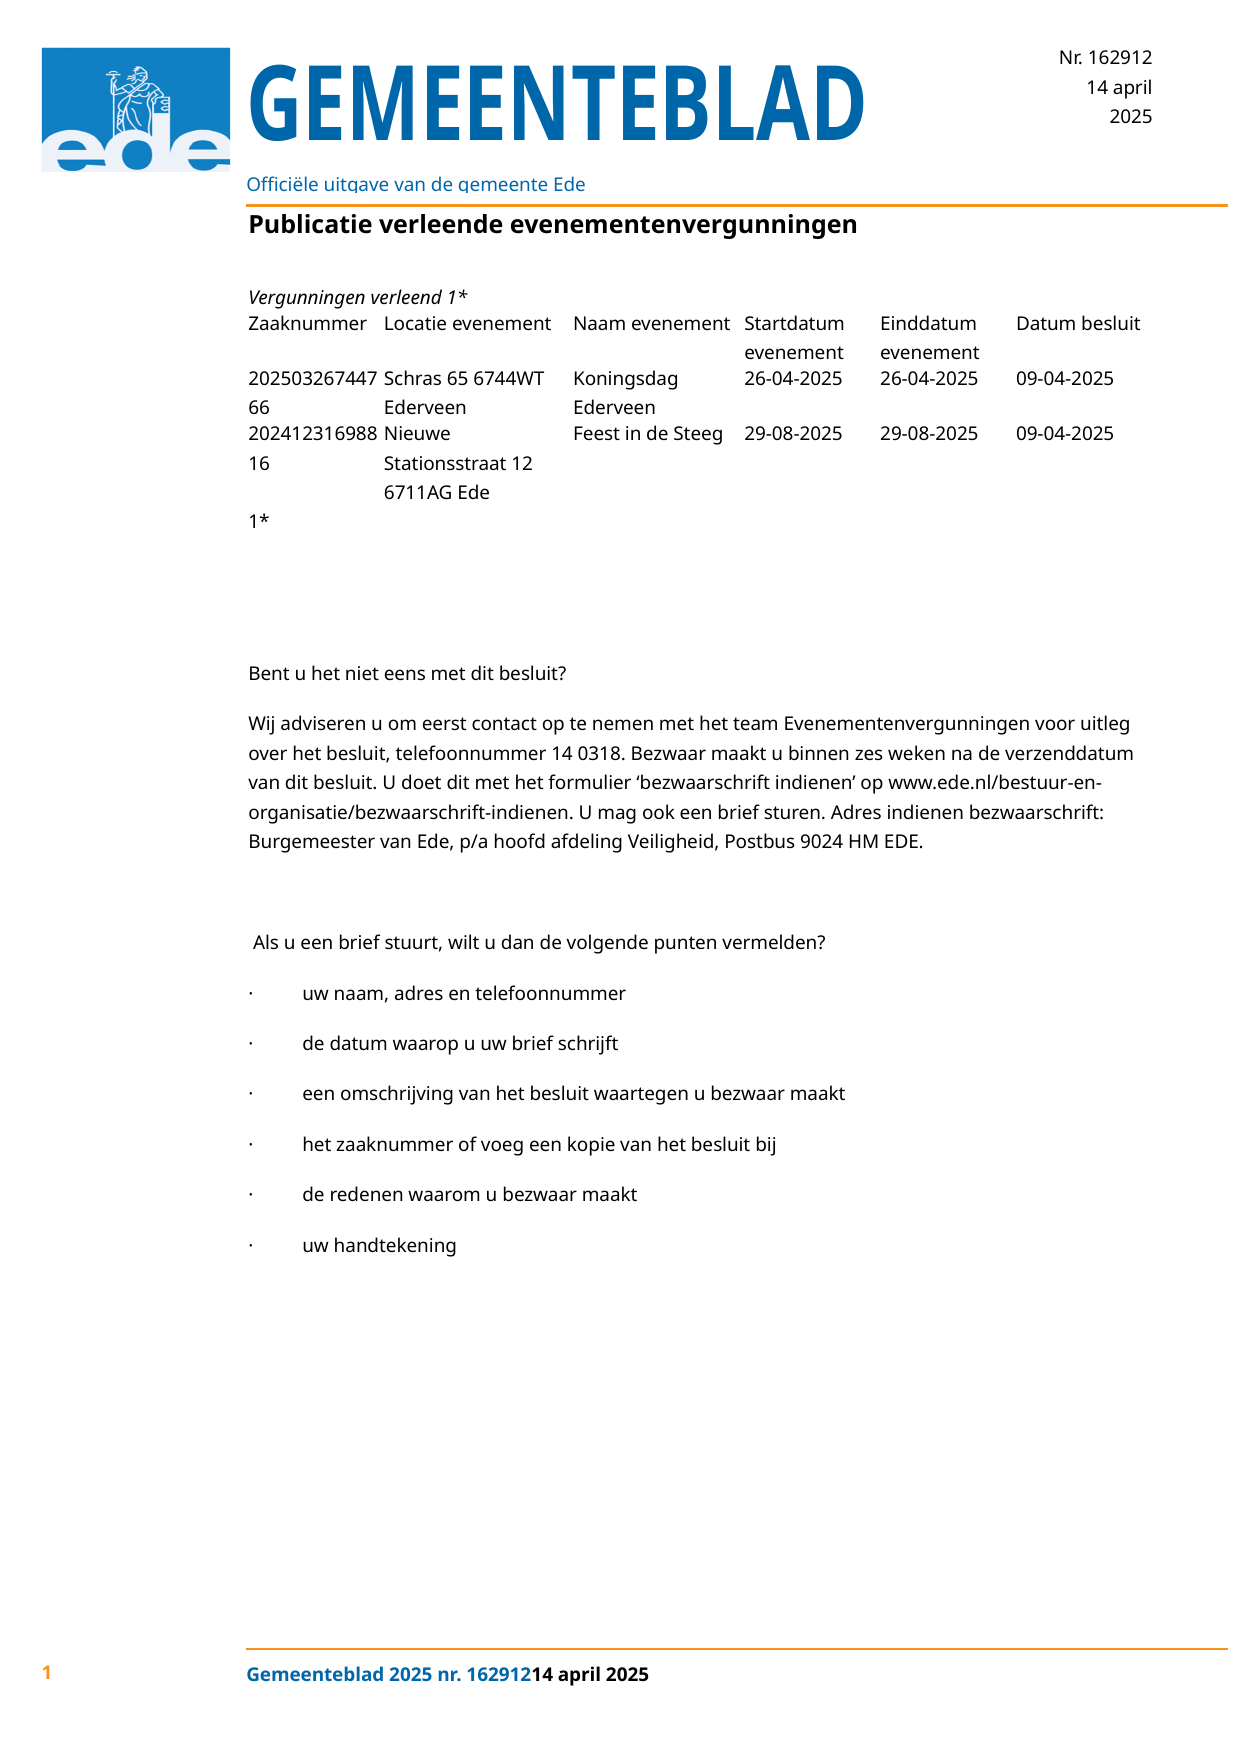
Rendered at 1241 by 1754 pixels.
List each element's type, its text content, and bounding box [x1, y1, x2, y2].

text · uw naam, adres en telefoonnummer [248, 980, 1152, 1005]
table_cell 09-04-2025 [1016, 365, 1152, 420]
text Wij adviseren u om eerst contact op te nemen met het team Evenementenvergunningen voor uitleg over het besluit, telefoonnummer 14 0318. Bezwaar maakt u binnen zes weken na de verzenddatum van dit besluit. U doet dit met het formulier ‘bezwaarschrift indienen’ op www.ede.nl/bestuur-en-organisatie/bezwaarschrift-indienen. U mag ook een brief sturen. Adres indienen bezwaarschrift: Burgemeester van Ede, p/a hoofd afdeling Veiligheid, Postbus 9024 HM EDE. [248, 710, 1152, 854]
table_header Startdatum evenement [744, 310, 880, 365]
text Bent u het niet eens met dit besluit? [248, 660, 1152, 685]
text · een omschrijving van het besluit waartegen u bezwaar maakt [248, 1081, 1152, 1106]
table_cell 20250326744766 [248, 365, 384, 420]
table_cell Schras 65 6744WT Ederveen [384, 365, 573, 420]
table_cell Feest in de Steeg [573, 420, 744, 505]
picture [41, 47, 231, 172]
text · de redenen waarom u bezwaar maakt [248, 1181, 1152, 1207]
table_header Locatie evenement [384, 310, 573, 365]
table_header Naam evenement [573, 310, 744, 365]
text 1* [248, 508, 1152, 534]
table_cell 09-04-2025 [1016, 420, 1152, 505]
table_cell Koningsdag Ederveen [573, 365, 744, 420]
text · uw handtekening [248, 1232, 1152, 1257]
text Als u een brief stuurt, wilt u dan de volgende punten vermelden? [248, 929, 1152, 955]
table_cell 20241231698816 [248, 420, 384, 505]
table_header Zaaknummer [248, 310, 384, 365]
table_cell 26-04-2025 [744, 365, 880, 420]
table_header Datum besluit [1016, 310, 1152, 365]
table_cell 29-08-2025 [744, 420, 880, 505]
text · de datum waarop u uw brief schrijft [248, 1030, 1152, 1056]
table_cell 26-04-2025 [880, 365, 1016, 420]
text Publicatie verleende evenementenvergunningen [248, 207, 1152, 241]
text · het zaaknummer of voeg een kopie van het besluit bij [248, 1131, 1152, 1157]
text Vergunningen verleend 1* [248, 284, 1152, 309]
table_header Einddatum evenement [880, 310, 1016, 365]
table_cell 29-08-2025 [880, 420, 1016, 505]
table_cell Nieuwe Stationsstraat 12 6711AG Ede [384, 420, 573, 505]
